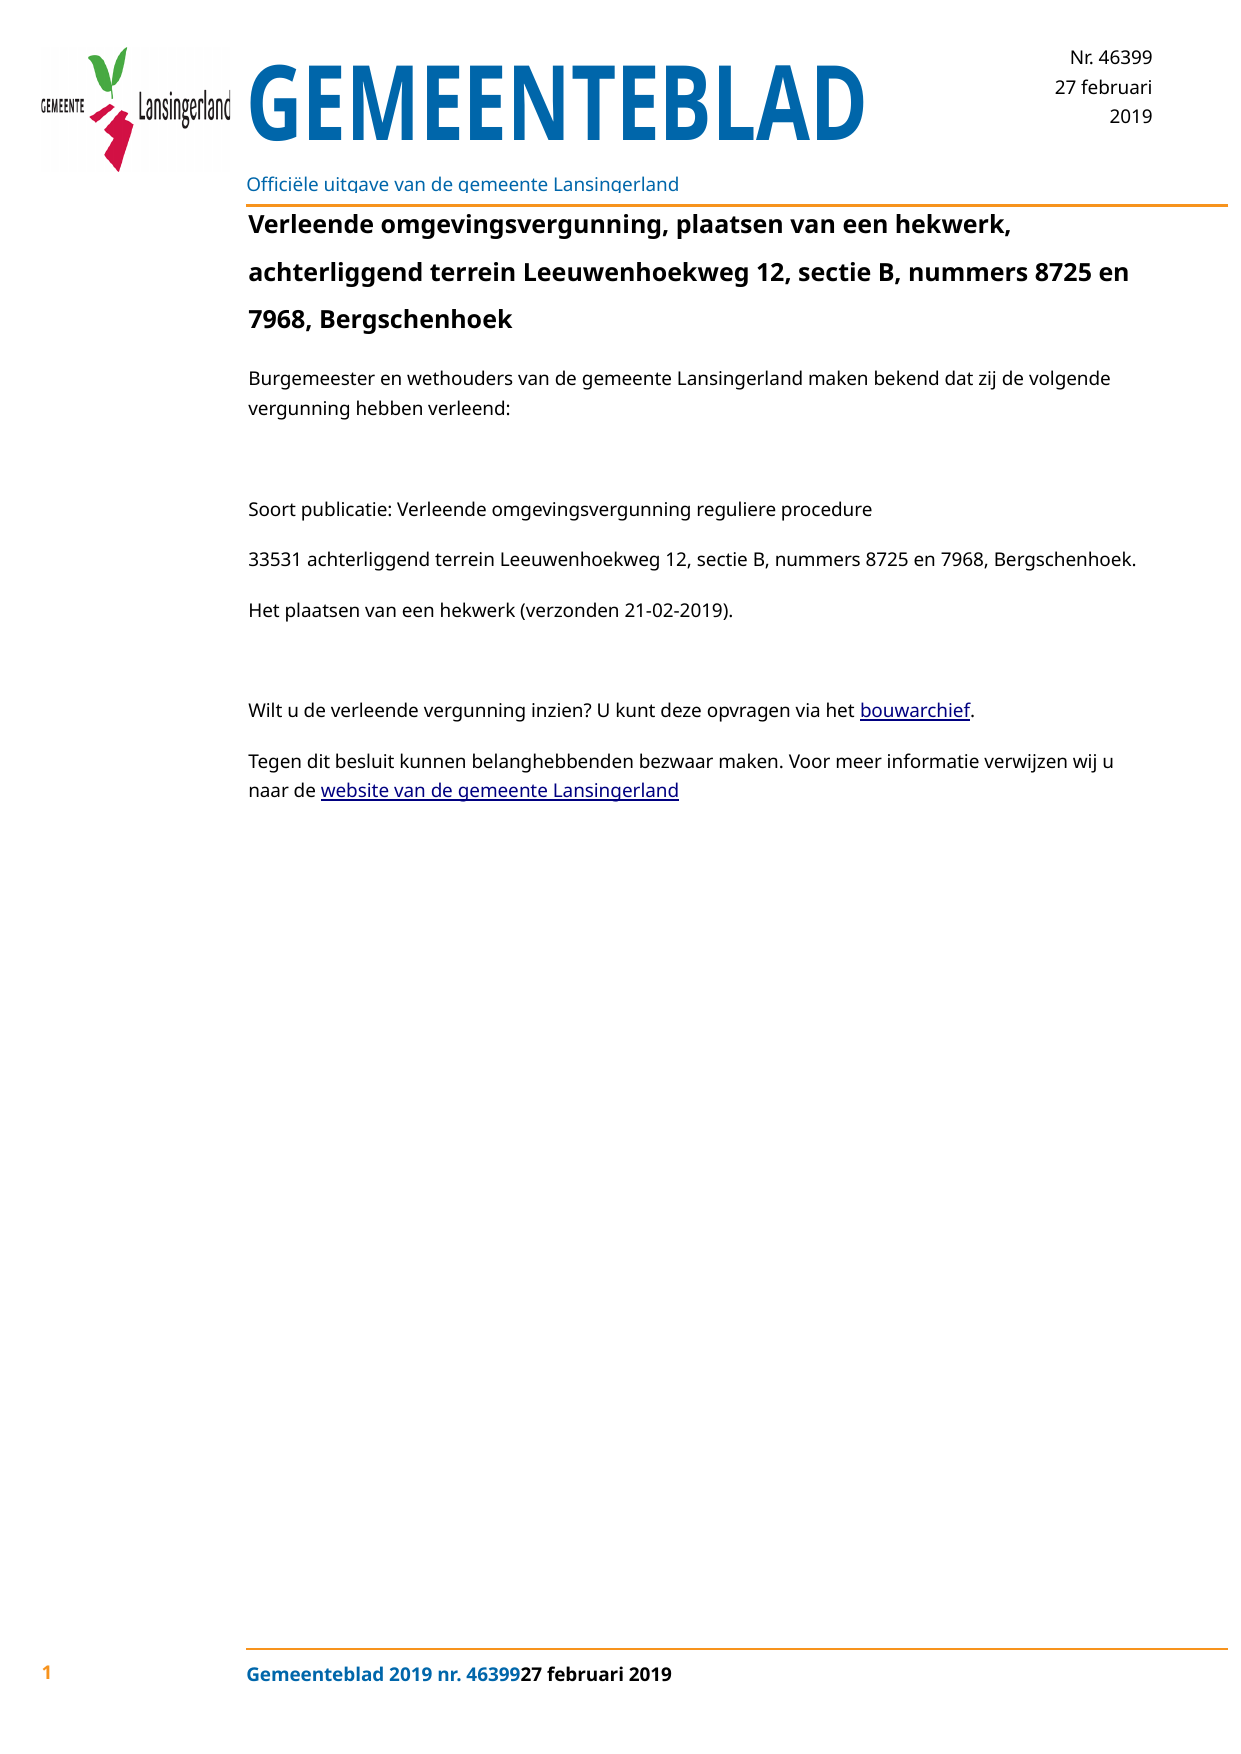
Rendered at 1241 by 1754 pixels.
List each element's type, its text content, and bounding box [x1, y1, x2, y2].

text Verleende omgevingsvergunning, plaatsen van een hekwerk, achterliggend terrein Leeuwenhoekweg 12, sectie B, nummers 8725 en 7968, Bergschenhoek [248, 207, 1152, 336]
text Tegen dit besluit kunnen belanghebbenden bezwaar maken. Voor meer informatie verwijzen wij u naar de website van de gemeente Lansingerland [248, 748, 1152, 803]
text Het plaatsen van een hekwerk (verzonden 21-02-2019). [248, 597, 1152, 622]
text 33531 achterliggend terrein Leeuwenhoekweg 12, sectie B, nummers 8725 en 7968, Bergschenhoek. [248, 546, 1152, 572]
text Soort publicatie: Verleende omgevingsvergunning reguliere procedure [248, 496, 1152, 522]
text Wilt u de verleende vergunning inzien? U kunt deze opvragen via het bouwarchief. [248, 698, 1152, 723]
picture [41, 47, 231, 172]
text Burgemeester en wethouders van de gemeente Lansingerland maken bekend dat zij de volgende vergunning hebben verleend: [248, 366, 1152, 421]
